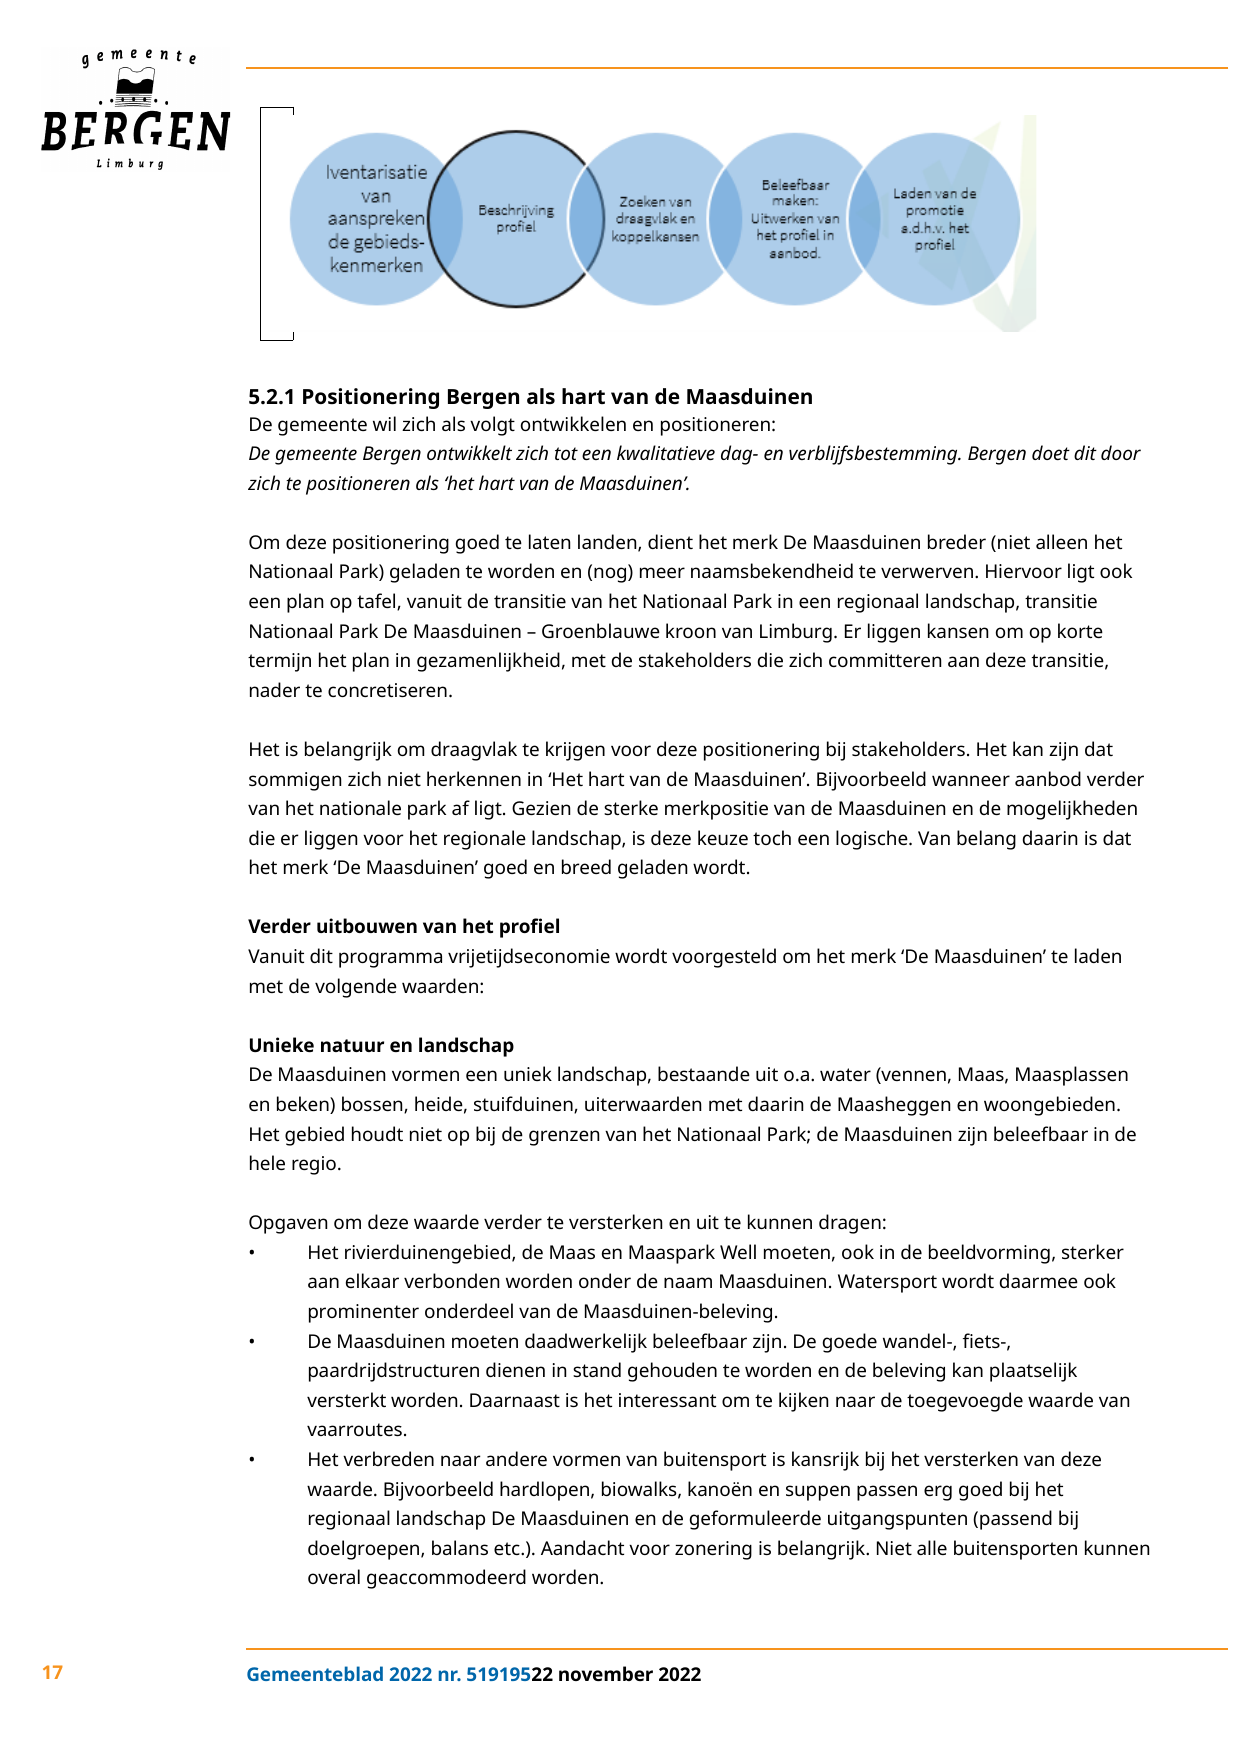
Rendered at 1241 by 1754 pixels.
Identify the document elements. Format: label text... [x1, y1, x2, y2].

text 5.2.1 Positionering Bergen als hart van de Maasduinen [248, 382, 1152, 411]
picture [41, 47, 231, 172]
text Het is belangrijk om draagvlak te krijgen voor deze positionering bij stakeholders. Het kan zijn dat sommigen zich niet herkennen in ‘Het hart van de Maasduinen’. Bijvoorbeeld wanneer aanbod verder van het nationale park af ligt. Gezien de sterke merkpositie van de Maasduinen en de mogelijkheden die er liggen voor het regionale landschap, is deze keuze toch een logische. Van belang daarin is dat het merk ‘De Maasduinen’ goed en breed geladen wordt. [248, 736, 1152, 880]
text Unieke natuur en landschap [248, 1032, 1152, 1058]
text Om deze positionering goed te laten landen, dient het merk De Maasduinen breder (niet alleen het Nationaal Park) geladen te worden en (nog) meer naamsbekendheid te verwerven. Hiervoor ligt ook een plan op tafel, vanuit de transitie van het Nationaal Park in een regionaal landschap, transitie Nationaal Park De Maasduinen – Groenblauwe kroon van Limburg. Er liggen kansen om op korte termijn het plan in gezamenlijkheid, met de stakeholders die zich committeren aan deze transitie, nader te concretiseren. [248, 529, 1152, 703]
list Het rivierduinengebied, de Maas en Maaspark Well moeten, ook in de beeldvorming, sterker aan elkaar verbonden worden onder de naam Maasduinen. Watersport wordt daarmee ook prominenter onderdeel van de Maasduinen-beleving. [248, 1239, 1152, 1324]
text Opgaven om deze waarde verder te versterken en uit te kunnen dragen: [248, 1209, 1152, 1235]
list De Maasduinen moeten daadwerkelijk beleefbaar zijn. De goede wandel-, fiets-, paardrijdstructuren dienen in stand gehouden te worden en de beleving kan plaatselijk versterkt worden. Daarnaast is het interessant om te kijken naar de toegevoegde waarde van vaarroutes. [248, 1328, 1152, 1442]
text Verder uitbouwen van het profiel [248, 914, 1152, 939]
text De gemeente Bergen ontwikkelt zich tot een kwalitatieve dag- en verblijfsbestemming. Bergen doet dit door zich te positioneren als ‘het hart van de Maasduinen’. [248, 440, 1152, 496]
list Het verbreden naar andere vormen van buitensport is kansrijk bij het versterken van deze waarde. Bijvoorbeeld hardlopen, biowalks, kanoën en suppen passen erg goed bij het regionaal landschap De Maasduinen en de geformuleerde uitgangspunten (passend bij doelgroepen, balans etc.). Aandacht voor zonering is belangrijk. Niet alle buitensporten kunnen overal geaccommodeerd worden. [248, 1446, 1152, 1590]
picture [268, 115, 1037, 332]
text De Maasduinen vormen een uniek landschap, bestaande uit o.a. water (vennen, Maas, Maasplassen en beken) bossen, heide, stuifduinen, uiterwaarden met daarin de Maasheggen en woongebieden. Het gebied houdt niet op bij de grenzen van het Nationaal Park; de Maasduinen zijn beleefbaar in de hele regio. [248, 1062, 1152, 1176]
text De gemeente wil zich als volgt ontwikkelen en positioneren: [248, 411, 1152, 436]
text Vanuit dit programma vrijetijdseconomie wordt voorgesteld om het merk ‘De Maasduinen’ te laden met de volgende waarden: [248, 943, 1152, 998]
